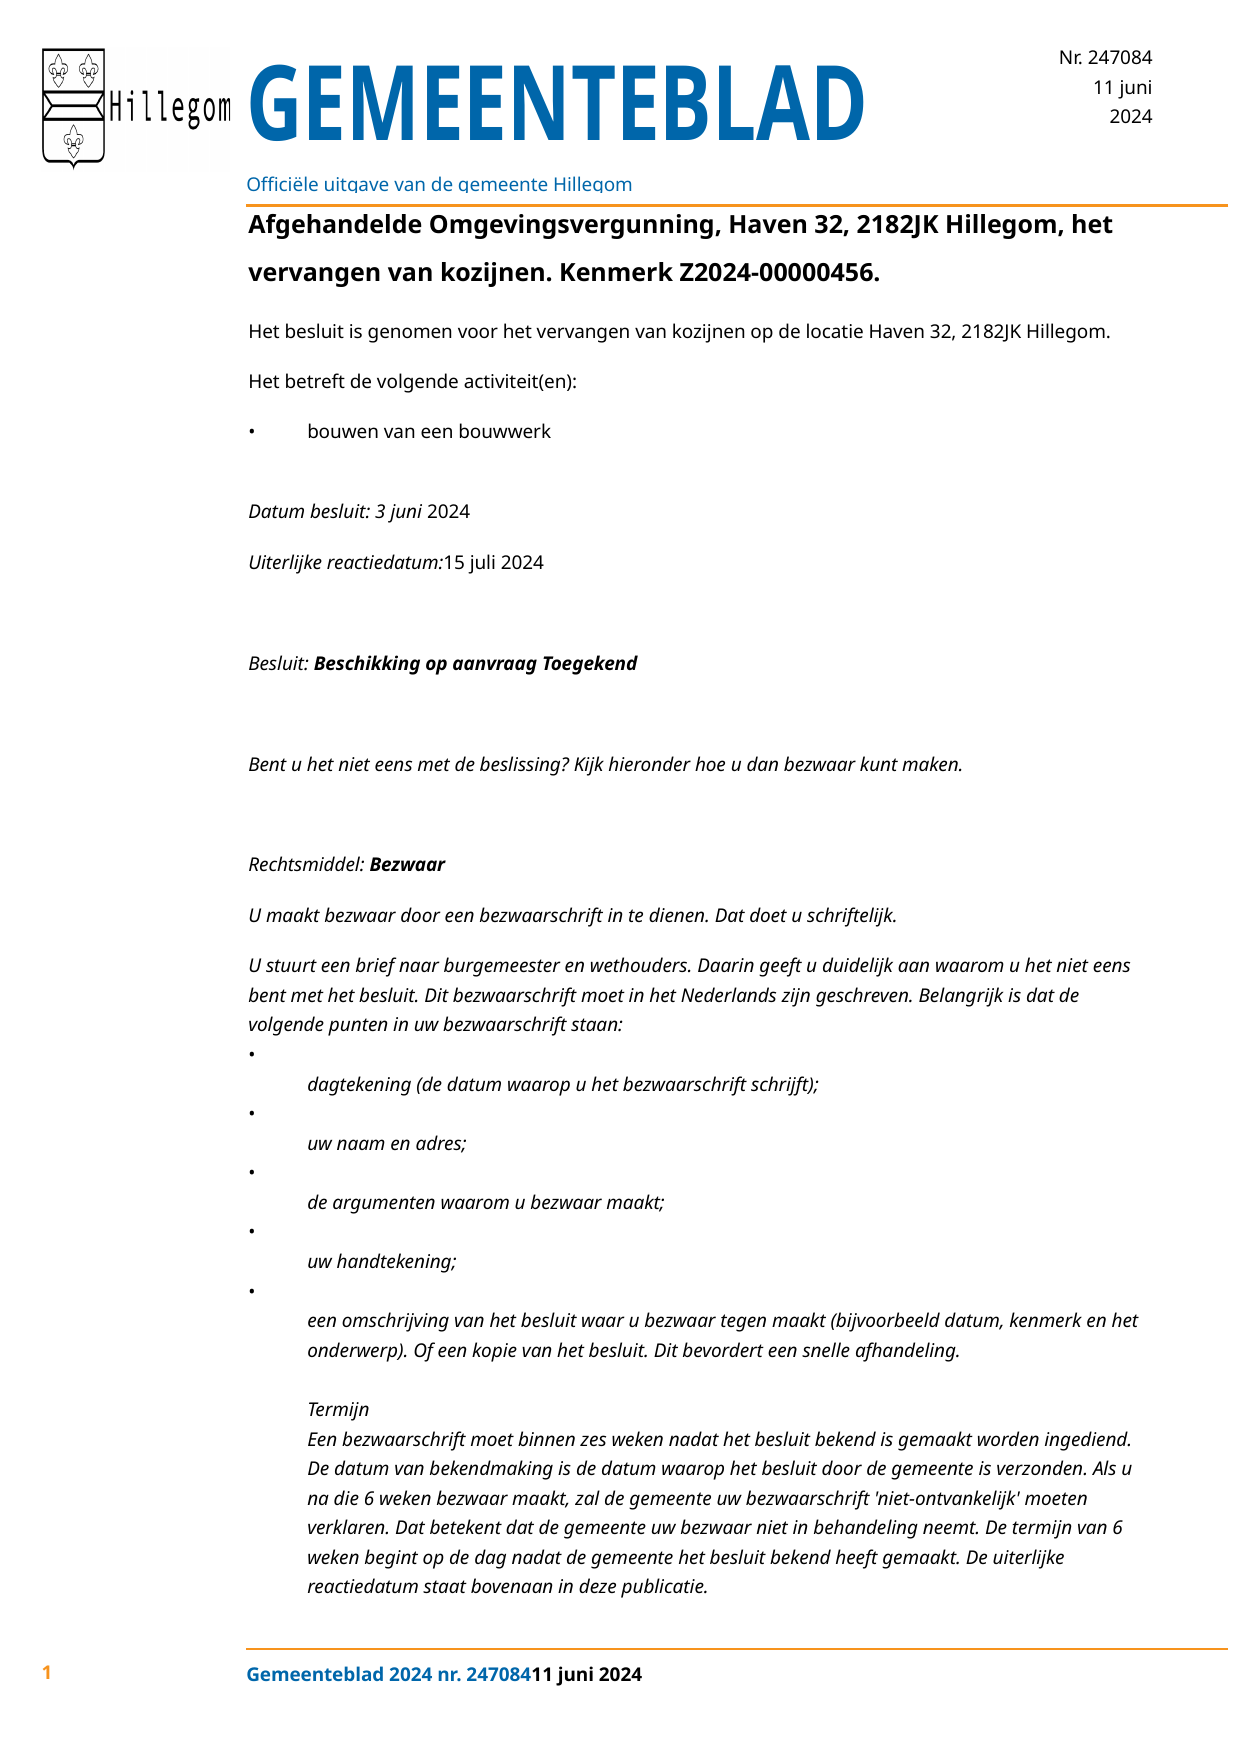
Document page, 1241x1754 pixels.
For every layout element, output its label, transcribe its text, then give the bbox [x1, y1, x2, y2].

list uw handtekening; [248, 1248, 1152, 1274]
text U stuurt een brief naar burgemeester en wethouders. Daarin geeft u duidelijk aan waarom u het niet eens bent met het besluit. Dit bezwaarschrift moet in het Nederlands zijn geschreven. Belangrijk is dat de volgende punten in uw bezwaarschrift staan: [248, 952, 1152, 1037]
list bouwen van een bouwwerk [248, 419, 1152, 444]
text Datum besluit: 3 juni 2024 [248, 499, 1152, 524]
list Een bezwaarschrift moet binnen zes weken nadat het besluit bekend is gemaakt worden ingediend. De datum van bekendmaking is de datum waarop het besluit door de gemeente is verzonden. Als u na die 6 weken bezwaar maakt, zal de gemeente uw bezwaarschrift 'niet-ontvankelijk' moeten verklaren. Dat betekent dat de gemeente uw bezwaar niet in behandeling neemt. De termijn van 6 weken begint op de dag nadat de gemeente het besluit bekend heeft gemaakt. De uiterlijke reactiedatum staat bovenaan in deze publicatie. [248, 1426, 1152, 1599]
text Besluit: Beschikking op aanvraag Toegekend [248, 650, 1152, 676]
list uw naam en adres; [248, 1130, 1152, 1156]
text Uiterlijke reactiedatum:15 juli 2024 [248, 549, 1152, 575]
list een omschrijving van het besluit waar u bezwaar tegen maakt (bijvoorbeeld datum, kenmerk en het onderwerp). Of een kopie van het besluit. Dit bevordert een snelle afhandeling. [248, 1307, 1152, 1363]
text Het betreft de volgende activiteit(en): [248, 368, 1152, 394]
text Rechtsmiddel: Bezwaar [248, 852, 1152, 877]
text U maakt bezwaar door een bezwaarschrift in te dienen. Dat doet u schriftelijk. [248, 902, 1152, 928]
picture [41, 47, 231, 172]
list de argumenten waarom u bezwaar maakt; [248, 1189, 1152, 1215]
text Bent u het niet eens met de beslissing? Kijk hieronder hoe u dan bezwaar kunt maken. [248, 751, 1152, 777]
text Het besluit is genomen voor het vervangen van kozijnen op de locatie Haven 32, 2182JK Hillegom. [248, 318, 1152, 344]
list dagtekening (de datum waarop u het bezwaarschrift schrijft); [248, 1071, 1152, 1097]
text Afgehandelde Omgevingsvergunning, Haven 32, 2182JK Hillegom, het vervangen van kozijnen. Kenmerk Z2024-00000456. [248, 207, 1152, 288]
list Termijn [248, 1396, 1152, 1422]
